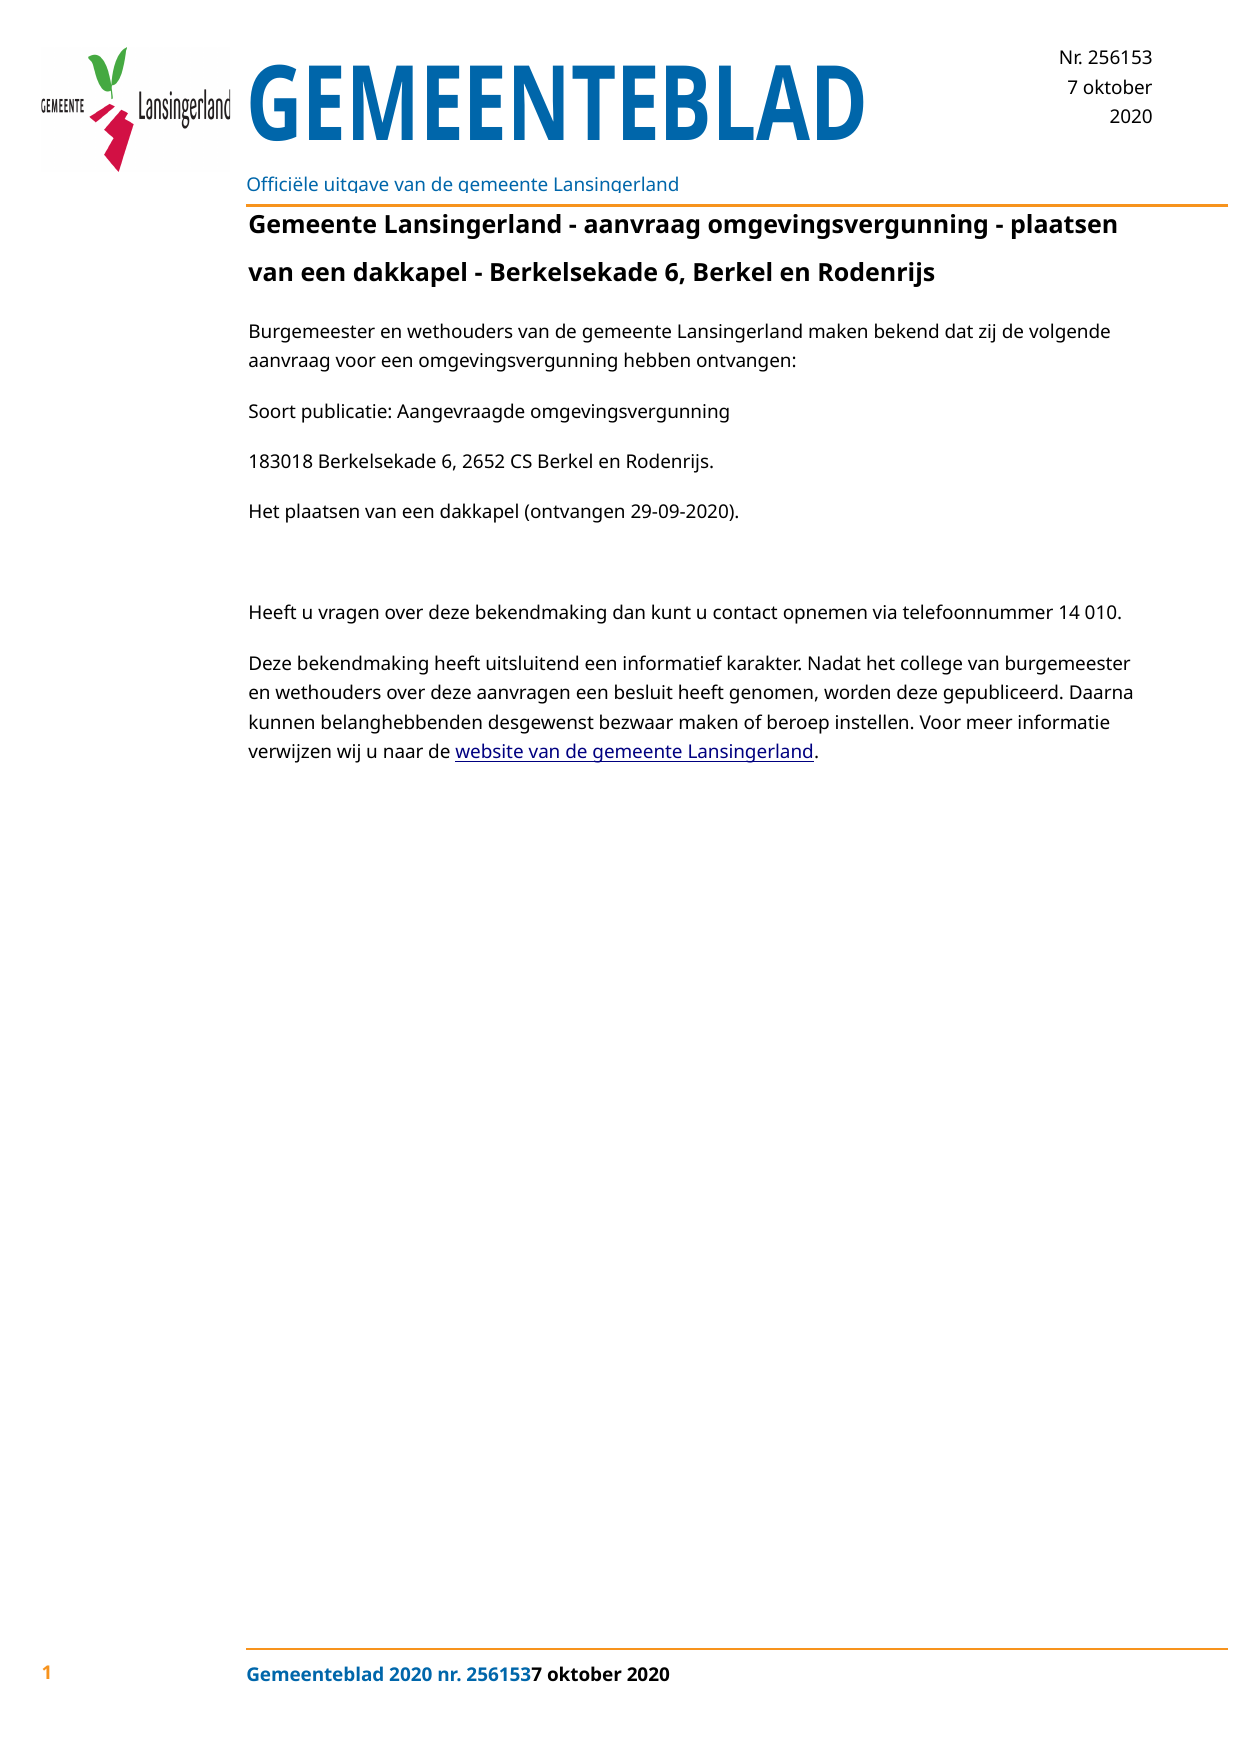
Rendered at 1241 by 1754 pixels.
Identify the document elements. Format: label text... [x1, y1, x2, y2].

text Deze bekendmaking heeft uitsluitend een informatief karakter. Nadat het college van burgemeester en wethouders over deze aanvragen een besluit heeft genomen, worden deze gepubliceerd. Daarna kunnen belanghebbenden desgewenst bezwaar maken of beroep instellen. Voor meer informatie verwijzen wij u naar de website van de gemeente Lansingerland. [248, 650, 1152, 764]
text 183018 Berkelsekade 6, 2652 CS Berkel en Rodenrijs. [248, 448, 1152, 474]
text Gemeente Lansingerland - aanvraag omgevingsvergunning - plaatsen van een dakkapel - Berkelsekade 6, Berkel en Rodenrijs [248, 207, 1152, 288]
text Het plaatsen van een dakkapel (ontvangen 29-09-2020). [248, 499, 1152, 524]
text Heeft u vragen over deze bekendmaking dan kunt u contact opnemen via telefoonnummer 14 010. [248, 599, 1152, 625]
picture [41, 47, 231, 172]
text Burgemeester en wethouders van de gemeente Lansingerland maken bekend dat zij de volgende aanvraag voor een omgevingsvergunning hebben ontvangen: [248, 318, 1152, 373]
text Soort publicatie: Aangevraagde omgevingsvergunning [248, 398, 1152, 424]
